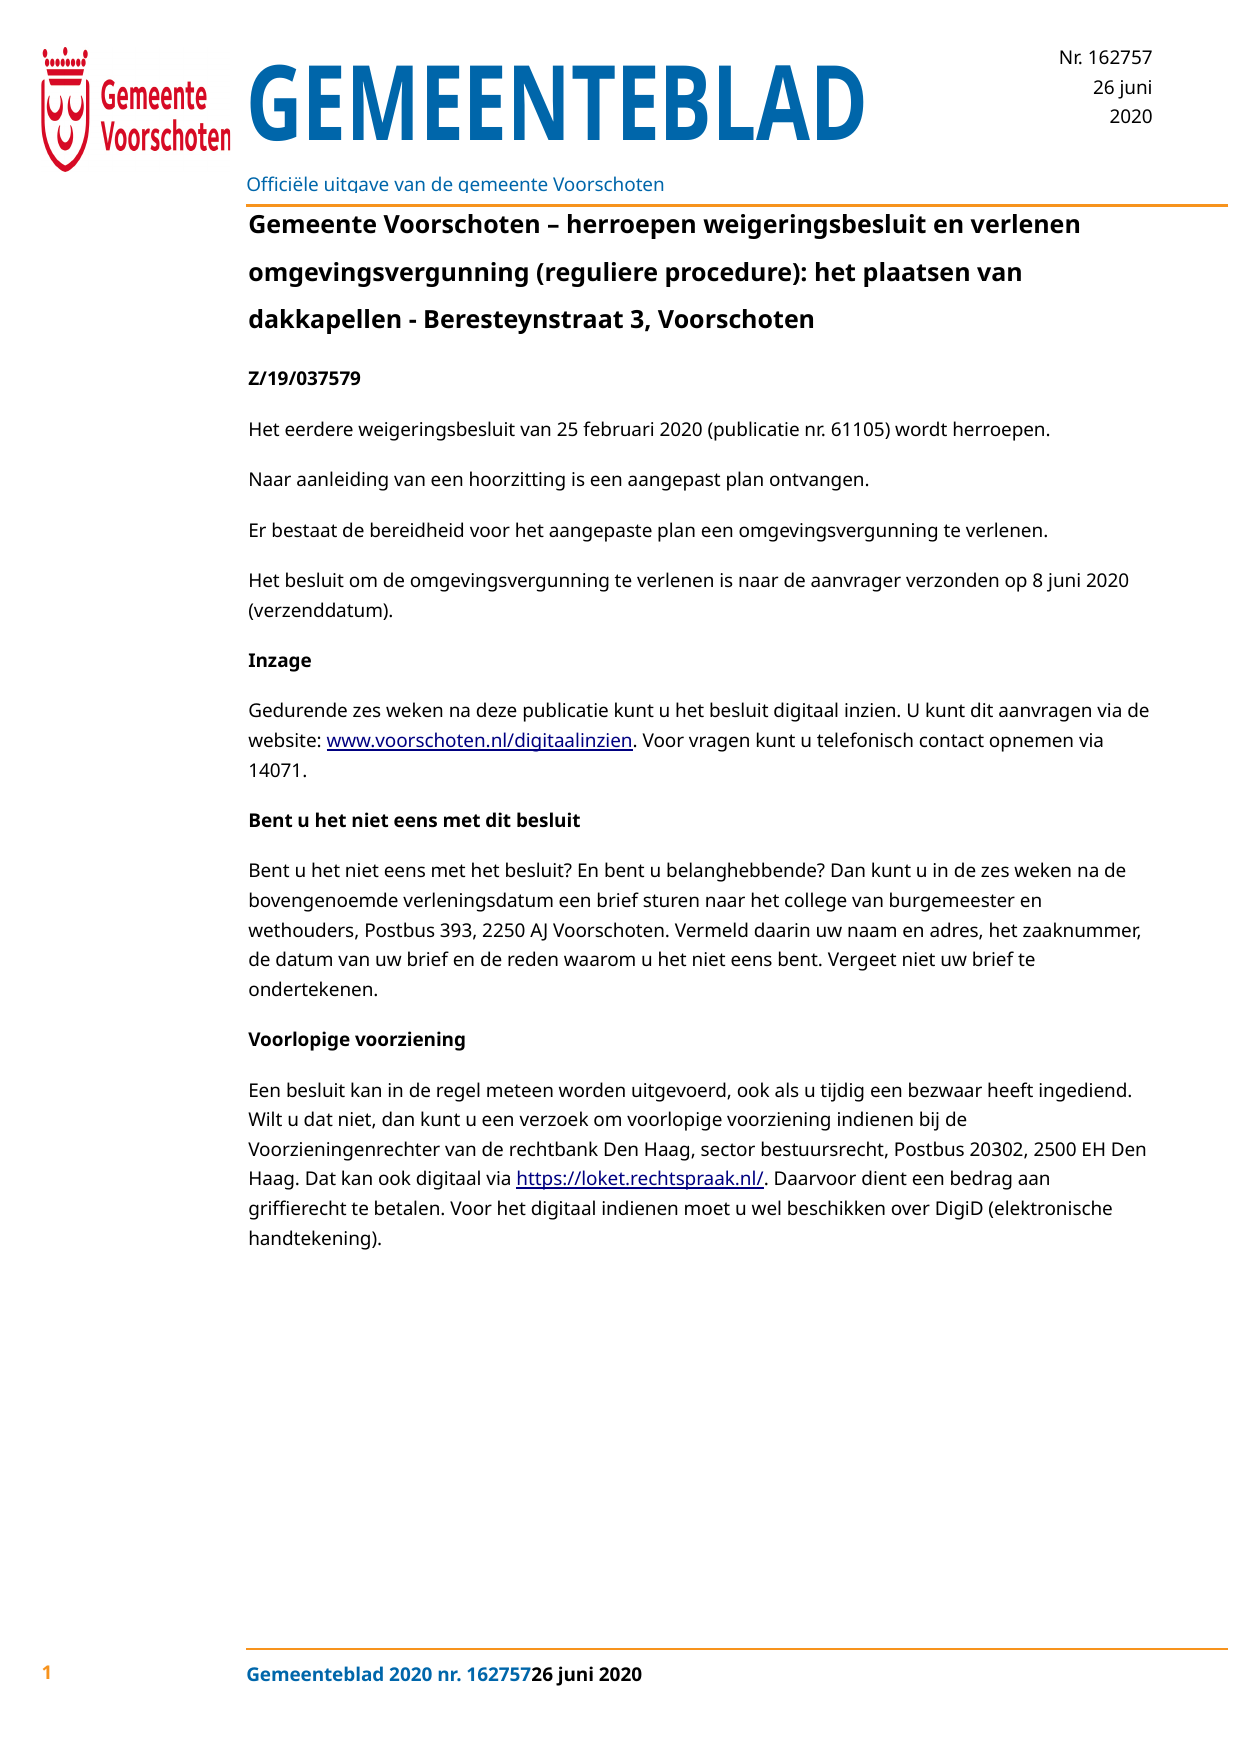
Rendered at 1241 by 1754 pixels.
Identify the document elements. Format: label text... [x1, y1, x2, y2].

text Bent u het niet eens met dit besluit [248, 807, 1152, 833]
text Bent u het niet eens met het besluit? En bent u belanghebbende? Dan kunt u in de zes weken na de bovengenoemde verleningsdatum een brief sturen naar het college van burgemeester en wethouders, Postbus 393, 2250 AJ Voorschoten. Vermeld daarin uw naam en adres, het zaaknummer, de datum van uw brief en de reden waarom u het niet eens bent. Vergeet niet uw brief te ondertekenen. [248, 858, 1152, 1002]
text Z/19/037579 [248, 366, 1152, 391]
text Gedurende zes weken na deze publicatie kunt u het besluit digitaal inzien. U kunt dit aanvragen via de website: www.voorschoten.nl/digitaalinzien. Voor vragen kunt u telefonisch contact opnemen via 14071. [248, 698, 1152, 782]
text Gemeente Voorschoten – herroepen weigeringsbesluit en verlenen omgevingsvergunning (reguliere procedure): het plaatsen van dakkapellen - Beresteynstraat 3, Voorschoten [248, 207, 1152, 336]
text Inzage [248, 647, 1152, 673]
picture [41, 47, 231, 172]
text Een besluit kan in de regel meteen worden uitgevoerd, ook als u tijdig een bezwaar heeft ingediend. Wilt u dat niet, dan kunt u een verzoek om voorlopige voorziening indienen bij de Voorzieningenrechter van de rechtbank Den Haag, sector bestuursrecht, Postbus 20302, 2500 EH Den Haag. Dat kan ook digitaal via https://loket.rechtspraak.nl/. Daarvoor dient een bedrag aan griffierecht te betalen. Voor het digitaal indienen moet u wel beschikken over DigiD (elektronische handtekening). [248, 1077, 1152, 1250]
text Het eerdere weigeringsbesluit van 25 februari 2020 (publicatie nr. 61105) wordt herroepen. [248, 416, 1152, 442]
text Het besluit om de omgevingsvergunning te verlenen is naar de aanvrager verzonden op 8 juni 2020 (verzenddatum). [248, 567, 1152, 622]
text Er bestaat de bereidheid voor het aangepaste plan een omgevingsvergunning te verlenen. [248, 517, 1152, 542]
text Voorlopige voorziening [248, 1026, 1152, 1052]
text Naar aanleiding van een hoorzitting is een aangepast plan ontvangen. [248, 466, 1152, 492]
